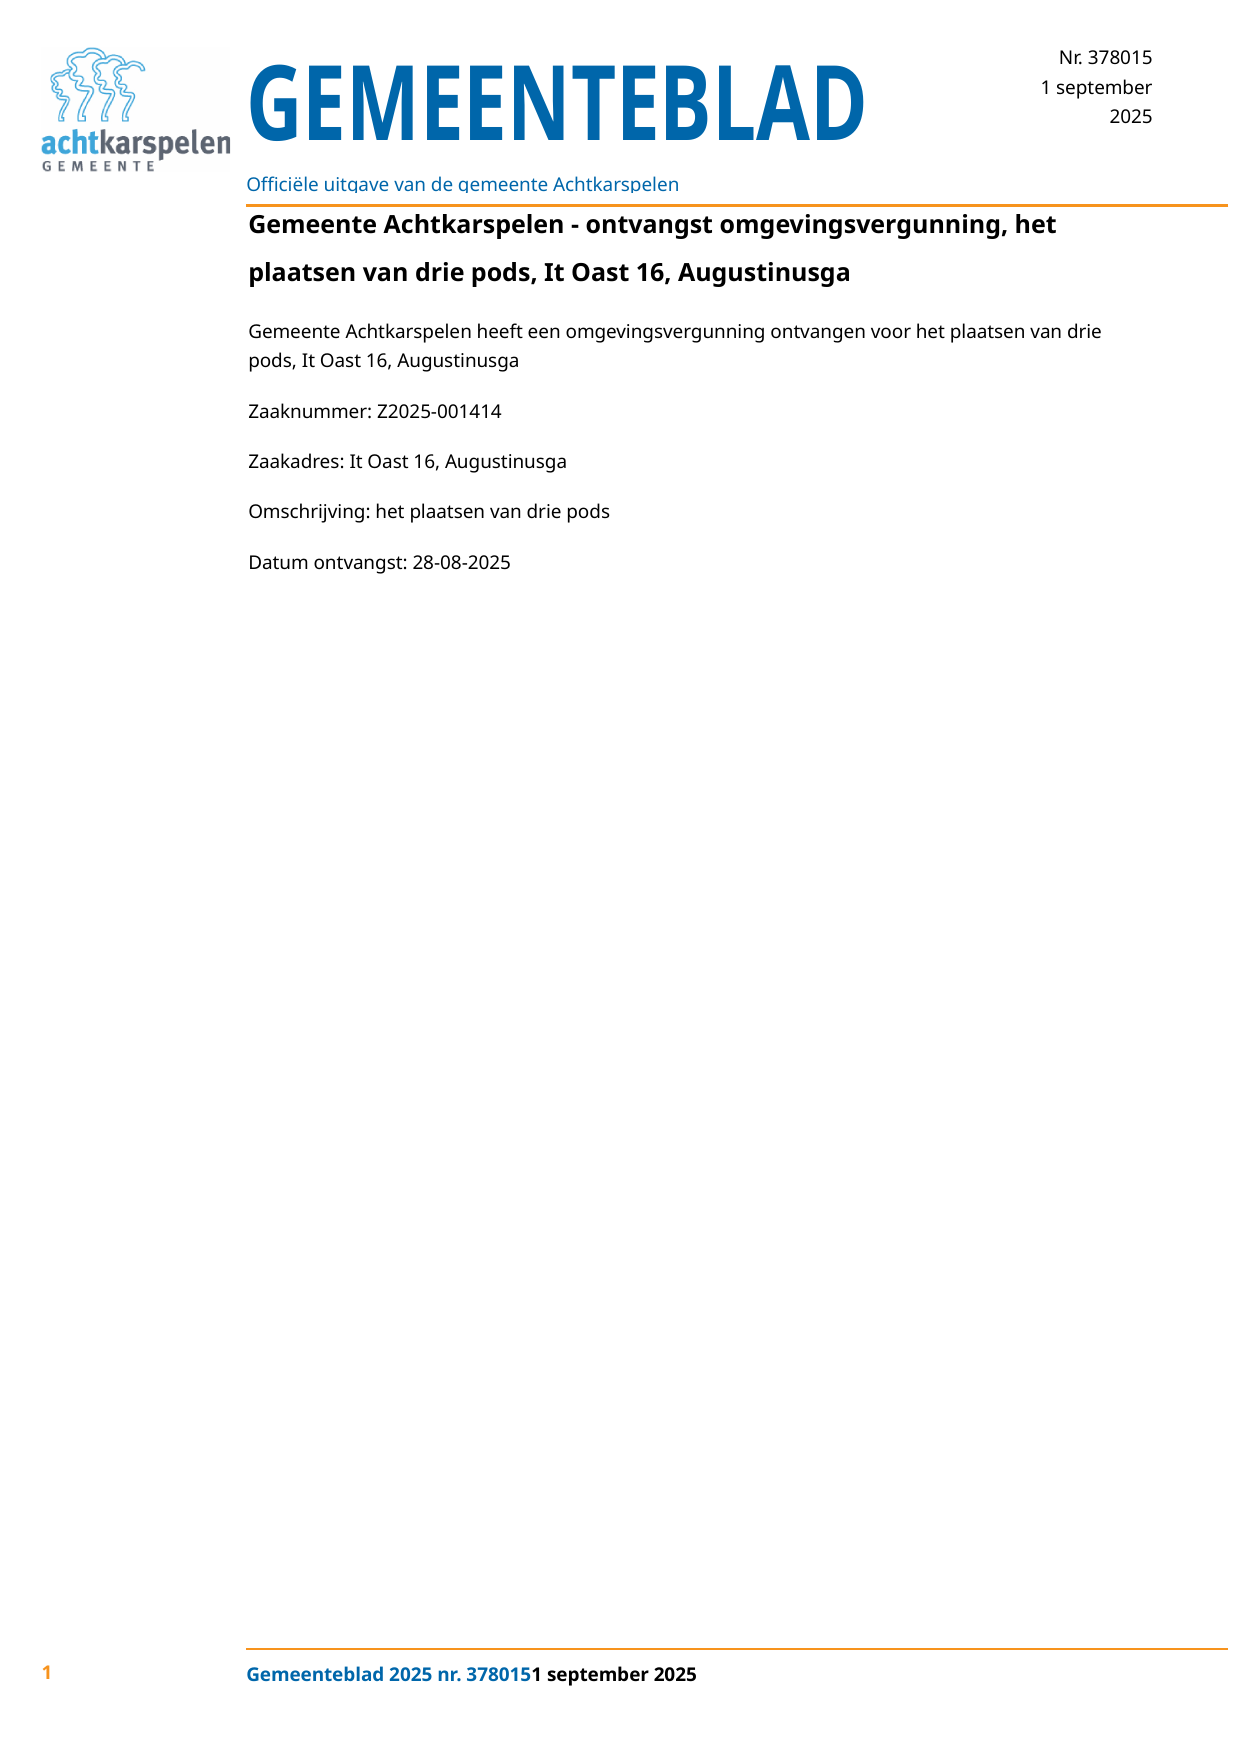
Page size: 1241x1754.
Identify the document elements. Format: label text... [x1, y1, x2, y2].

text Zaakadres: It Oast 16, Augustinusga [248, 448, 1152, 474]
picture [41, 47, 231, 172]
text Zaaknummer: Z2025-001414 [248, 398, 1152, 424]
text Datum ontvangst: 28-08-2025 [248, 549, 1152, 575]
text Gemeente Achtkarspelen - ontvangst omgevingsvergunning, het plaatsen van drie pods, It Oast 16, Augustinusga [248, 207, 1152, 288]
text Omschrijving: het plaatsen van drie pods [248, 499, 1152, 524]
text Gemeente Achtkarspelen heeft een omgevingsvergunning ontvangen voor het plaatsen van drie pods, It Oast 16, Augustinusga [248, 318, 1152, 373]
